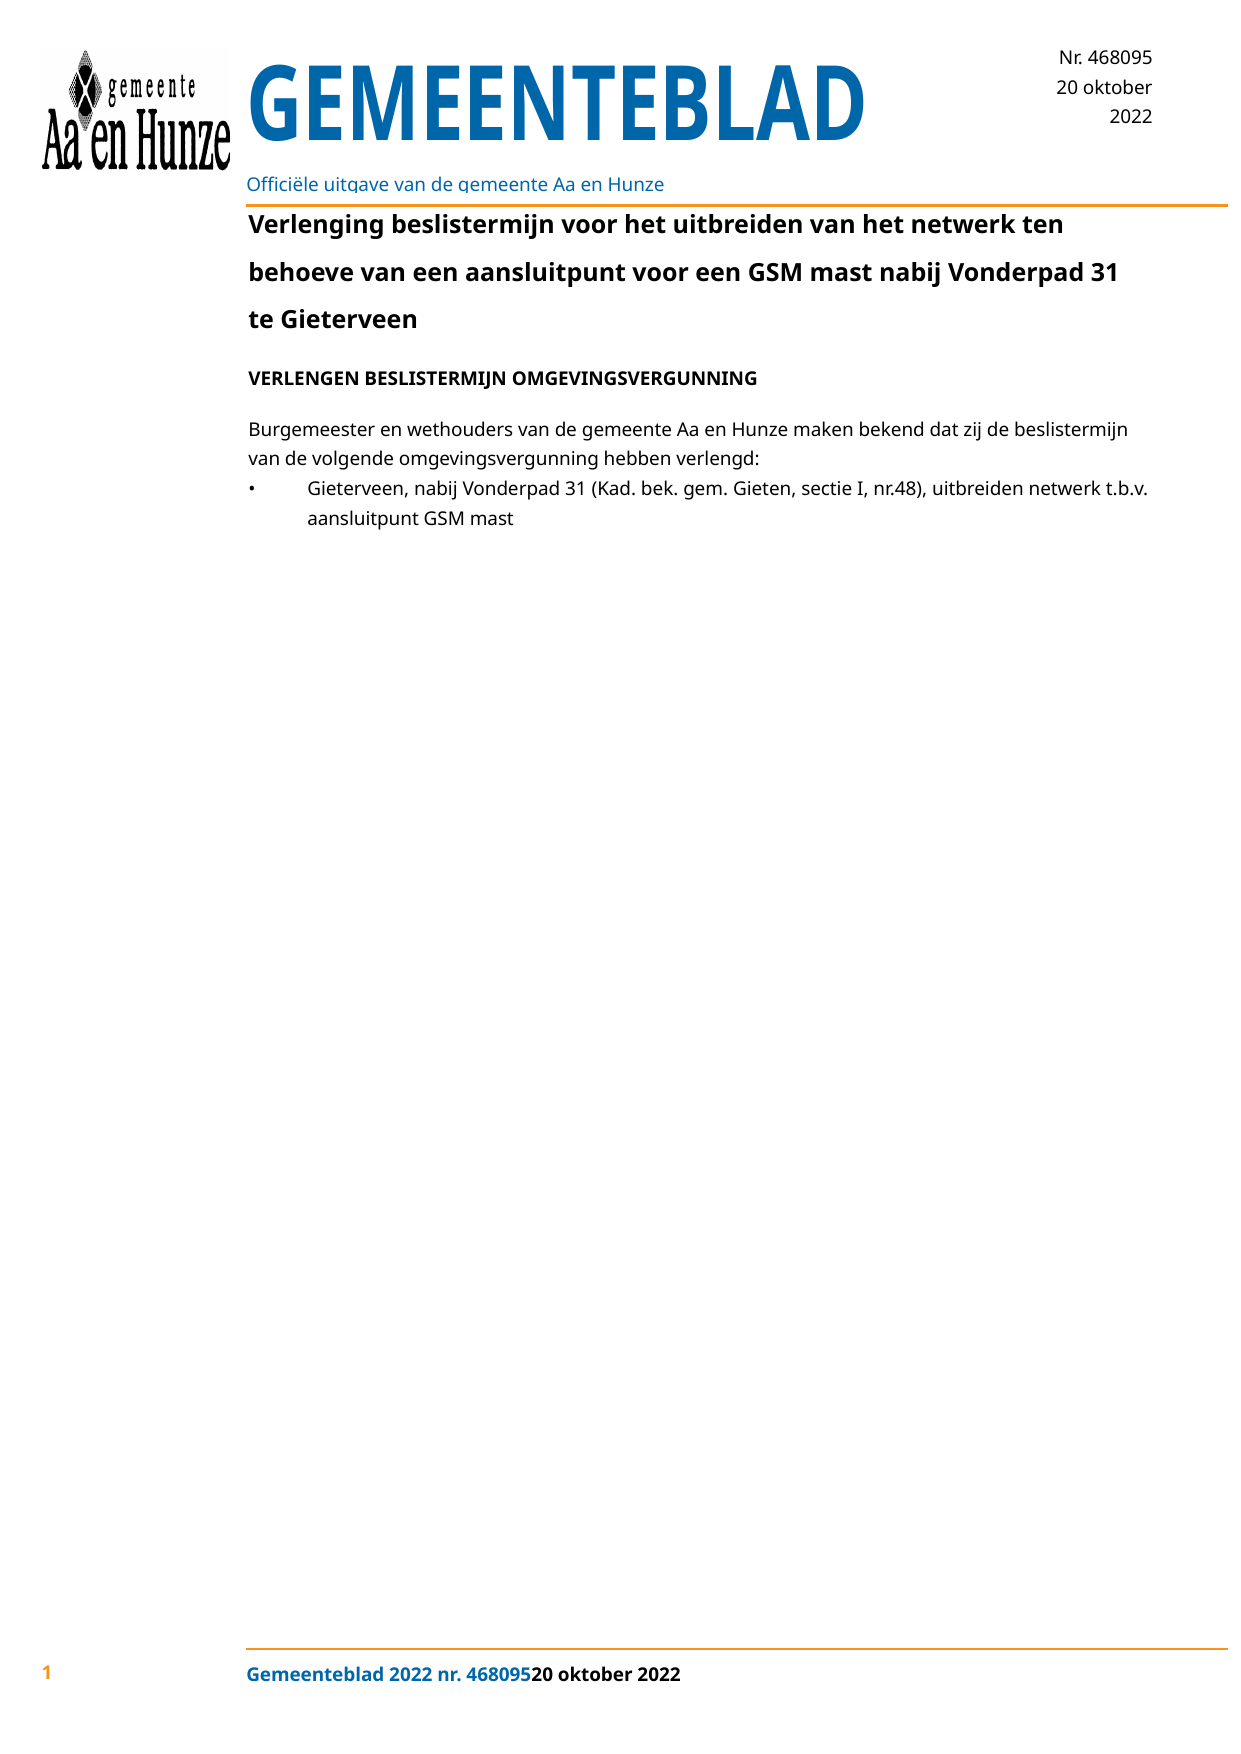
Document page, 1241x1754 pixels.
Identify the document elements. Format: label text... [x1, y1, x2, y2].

picture [41, 47, 231, 172]
text Burgemeester en wethouders van de gemeente Aa en Hunze maken bekend dat zij de beslistermijn van de volgende omgevingsvergunning hebben verlengd: [248, 416, 1152, 471]
text Verlenging beslistermijn voor het uitbreiden van het netwerk ten behoeve van een aansluitpunt voor een GSM mast nabij Vonderpad 31 te Gieterveen [248, 207, 1152, 336]
list Gieterveen, nabij Vonderpad 31 (Kad. bek. gem. Gieten, sectie I, nr.48), uitbreiden netwerk t.b.v. aansluitpunt GSM mast [248, 475, 1152, 530]
text VERLENGEN BESLISTERMIJN OMGEVINGSVERGUNNING [248, 366, 1152, 391]
